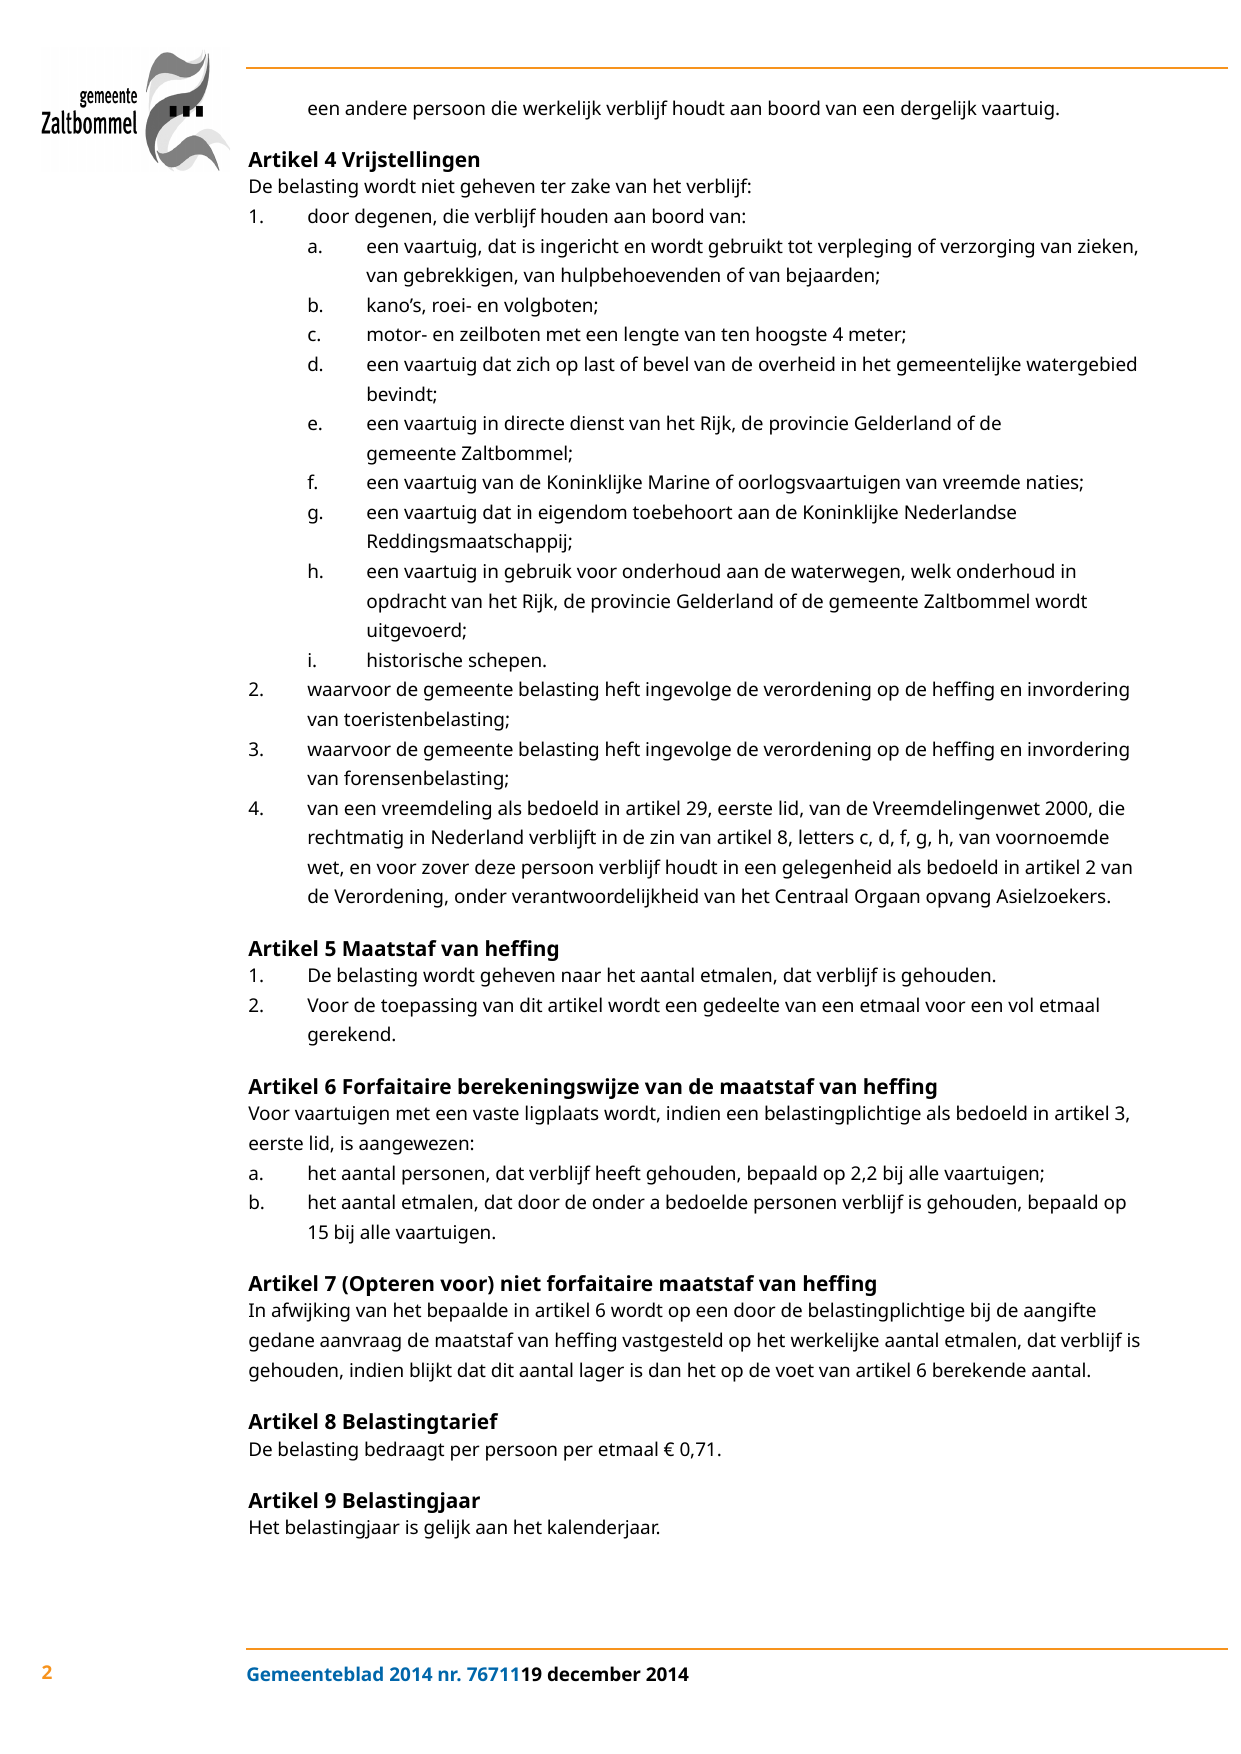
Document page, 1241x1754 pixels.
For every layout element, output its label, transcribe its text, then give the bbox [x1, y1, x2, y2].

list van een vreemdeling als bedoeld in artikel 29, eerste lid, van de Vreemdelingenwet 2000, die rechtmatig in Nederland verblijft in de zin van artikel 8, letters c, d, f, g, h, van voornoemde wet, en voor zover deze persoon verblijf houdt in een gelegenheid als bedoeld in artikel 2 van de Verordening, onder verantwoordelijkheid van het Centraal Orgaan opvang Asielzoekers. [248, 795, 1152, 909]
text Artikel 5 Maatstaf van heffing [248, 934, 1152, 962]
list waarvoor de gemeente belasting heft ingevolge de verordening op de heffing en invordering van toeristenbelasting; [248, 677, 1152, 732]
list door degenen, die verblijf houden aan boord van: [248, 203, 1152, 229]
list historische schepen. [307, 647, 1152, 673]
list een vaartuig, dat is ingericht en wordt gebruikt tot verpleging of verzorging van zieken, van gebrekkigen, van hulpbehoevenden of van bejaarden; [307, 233, 1152, 288]
text Artikel 9 Belastingjaar [248, 1486, 1152, 1514]
text Artikel 7 (Opteren voor) niet forfaitaire maatstaf van heffing [248, 1269, 1152, 1298]
list een vaartuig in gebruik voor onderhoud aan de waterwegen, welk onderhoud in opdracht van het Rijk, de provincie Gelderland of de gemeente Zaltbommel wordt uitgevoerd; [307, 558, 1152, 643]
list een vaartuig dat in eigendom toebehoort aan de Koninklijke Nederlandse Reddingsmaatschappij; [307, 499, 1152, 554]
list een vaartuig van de Koninklijke Marine of oorlogsvaartuigen van vreemde naties; [307, 469, 1152, 495]
text Artikel 8 Belastingtarief [248, 1407, 1152, 1436]
list het aantal etmalen, dat door de onder a bedoelde personen verblijf is gehouden, bepaald op 15 bij alle vaartuigen. [248, 1189, 1152, 1244]
list een vaartuig in directe dienst van het Rijk, de provincie Gelderland of de [307, 410, 1152, 436]
text De belasting bedraagt per persoon per etmaal € 0,71. [248, 1436, 1152, 1461]
list het aantal personen, dat verblijf heeft gehouden, bepaald op 2,2 bij alle vaartuigen; [248, 1160, 1152, 1185]
text In afwijking van het bepaalde in artikel 6 wordt op een door de belastingplichtige bij de aangifte gedane aanvraag de maatstaf van heffing vastgesteld op het werkelijke aantal etmalen, dat verblijf is gehouden, indien blijkt dat dit aantal lager is dan het op de voet van artikel 6 berekende aantal. [248, 1298, 1152, 1383]
list kano’s, roei- en volgboten; [307, 292, 1152, 318]
text De belasting wordt niet geheven ter zake van het verblijf: [248, 174, 1152, 199]
list gemeente Zaltbommel; [307, 440, 1152, 466]
list een andere persoon die werkelijk verblijf houdt aan boord van een dergelijk vaartuig. [248, 95, 1152, 121]
text Het belastingjaar is gelijk aan het kalenderjaar. [248, 1514, 1152, 1540]
text Artikel 4 Vrijstellingen [248, 145, 1152, 174]
list waarvoor de gemeente belasting heft ingevolge de verordening op de heffing en invordering van forensenbelasting; [248, 736, 1152, 791]
list Voor de toepassing van dit artikel wordt een gedeelte van een etmaal voor een vol etmaal gerekend. [248, 992, 1152, 1047]
list De belasting wordt geheven naar het aantal etmalen, dat verblijf is gehouden. [248, 962, 1152, 988]
list een vaartuig dat zich op last of bevel van de overheid in het gemeentelijke watergebied bevindt; [307, 351, 1152, 406]
text Voor vaartuigen met een vaste ligplaats wordt, indien een belastingplichtige als bedoeld in artikel 3, eerste lid, is aangewezen: [248, 1101, 1152, 1156]
text Artikel 6 Forfaitaire berekeningswijze van de maatstaf van heffing [248, 1072, 1152, 1101]
picture [41, 47, 231, 172]
list motor- en zeilboten met een lengte van ten hoogste 4 meter; [307, 322, 1152, 347]
